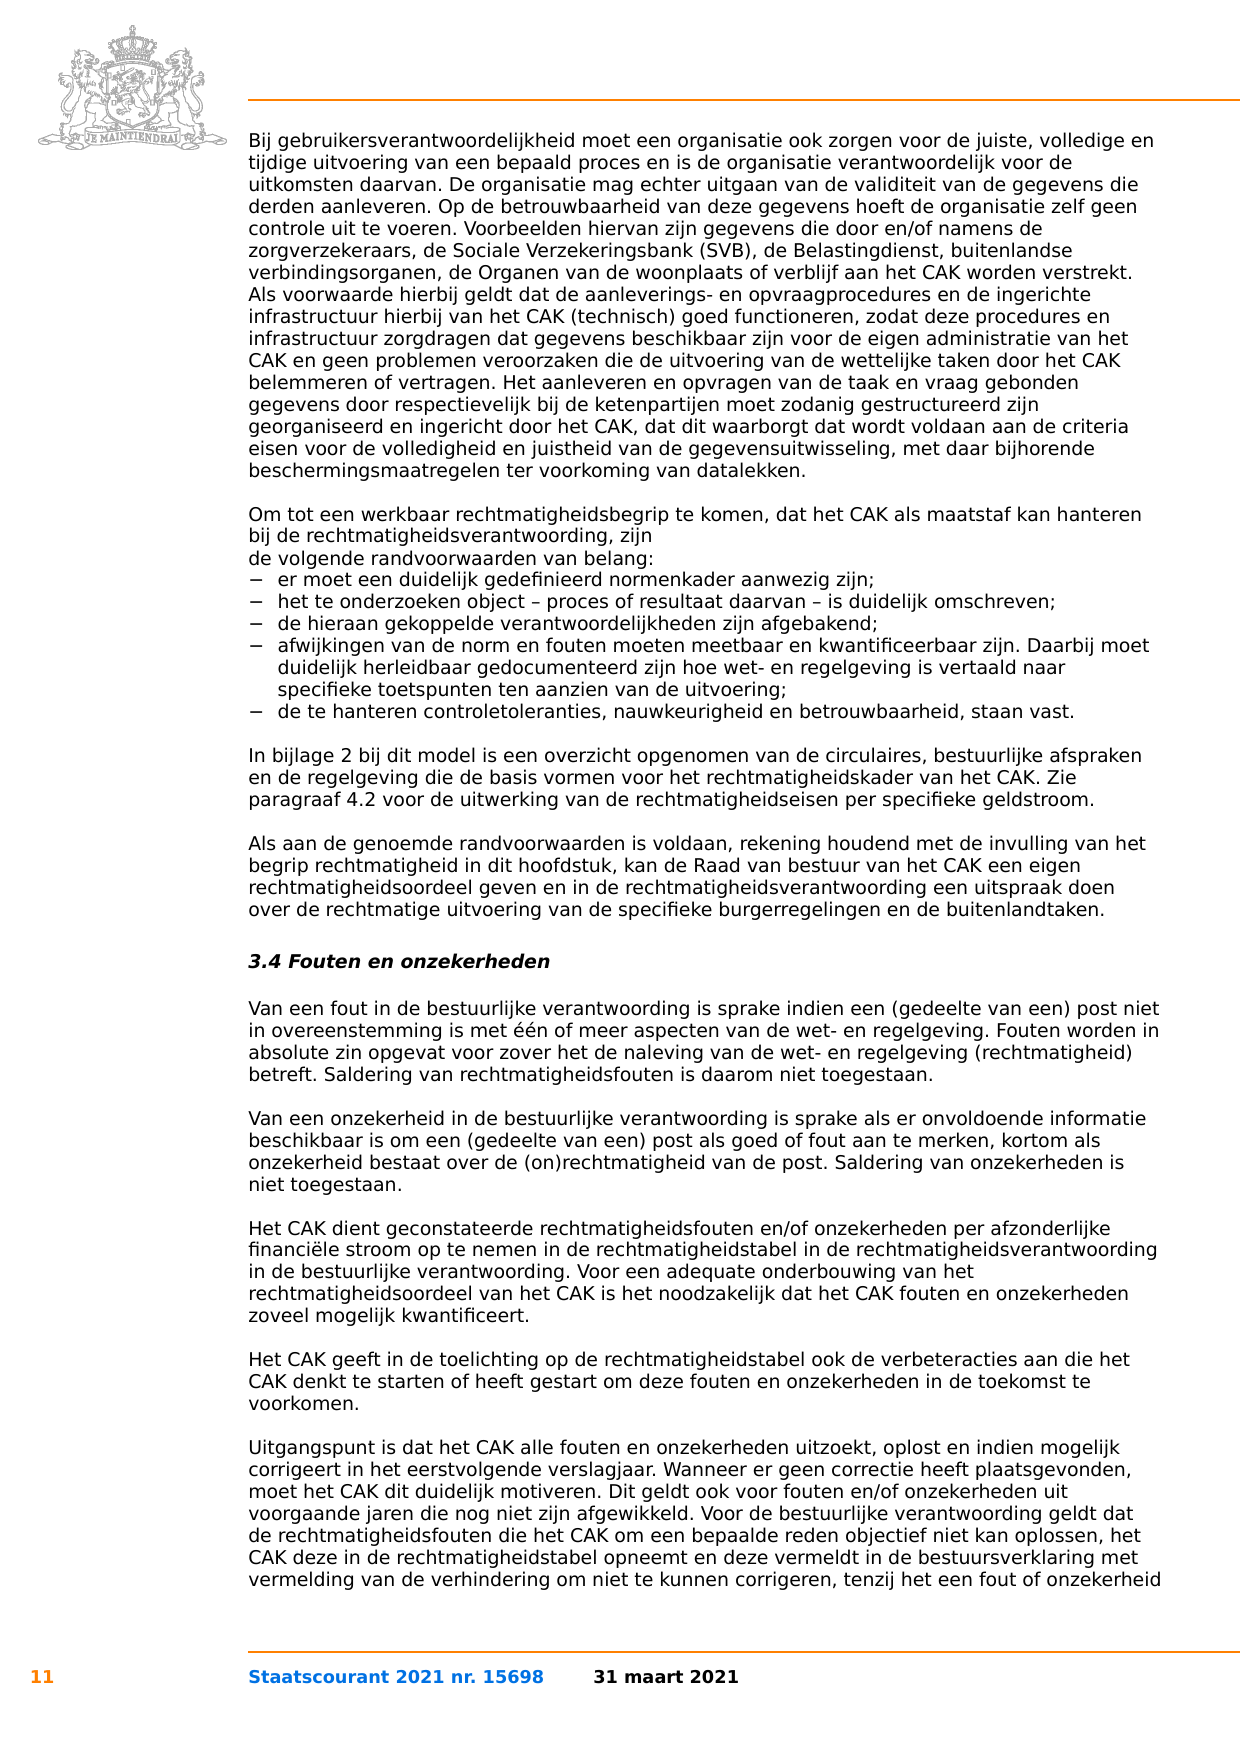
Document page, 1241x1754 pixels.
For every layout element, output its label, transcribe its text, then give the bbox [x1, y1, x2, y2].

text Uitgangspunt is dat het CAK alle fouten en onzekerheden uitzoekt, oplost en indien mogelijk corrigeert in het eerstvolgende verslagjaar. Wanneer er geen correctie heeft plaatsgevonden, moet het CAK dit duidelijk motiveren. Dit geldt ook voor fouten en/of onzekerheden uit voorgaande jaren die nog niet zijn afgewikkeld. Voor de bestuurlijke verantwoording geldt dat de rechtmatigheidsfouten die het CAK om een bepaalde reden objectief niet kan oplossen, het CAK deze in de rechtmatigheidstabel opneemt en deze vermeldt in de bestuursverklaring met vermelding van de verhindering om niet te kunnen corrigeren, tenzij het een fout of onzekerheid [248, 1437, 1163, 1591]
text − het te onderzoeken object – proces of resultaat daarvan – is duidelijk omschreven; [248, 591, 1163, 613]
subtitle 3.4 Fouten en onzekerheden [248, 951, 1163, 973]
text Het CAK geeft in de toelichting op de rechtmatigheidstabel ook de verbeteracties aan die het CAK denkt te starten of heeft gestart om deze fouten en onzekerheden in de toekomst te voorkomen. [248, 1349, 1163, 1415]
text Als aan de genoemde randvoorwaarden is voldaan, rekening houdend met de invulling van het begrip rechtmatigheid in dit hoofdstuk, kan de Raad van bestuur van het CAK een eigen rechtmatigheidsoordeel geven en in de rechtmatigheidsverantwoording een uitspraak doen over de rechtmatige uitvoering van de specifieke burgerregelingen en de buitenlandtaken. [248, 833, 1163, 921]
text Van een fout in de bestuurlijke verantwoording is sprake indien een (gedeelte van een) post niet in overeenstemming is met één of meer aspecten van de wet- en regelgeving. Fouten worden in absolute zin opgevat voor zover het de naleving van de wet- en regelgeving (rechtmatigheid) betreft. Saldering van rechtmatigheidsfouten is daarom niet toegestaan. [248, 998, 1163, 1086]
text − er moet een duidelijk gedefinieerd normenkader aanwezig zijn; [248, 569, 1163, 591]
text Het CAK dient geconstateerde rechtmatigheidsfouten en/of onzekerheden per afzonderlijke financiële stroom op te nemen in de rechtmatigheidstabel in de rechtmatigheidsverantwoording in de bestuurlijke verantwoording. Voor een adequate onderbouwing van het rechtmatigheidsoordeel van het CAK is het noodzakelijk dat het CAK fouten en onzekerheden zoveel mogelijk kwantificeert. [248, 1217, 1163, 1327]
text Van een onzekerheid in de bestuurlijke verantwoording is sprake als er onvoldoende informatie beschikbaar is om een (gedeelte van een) post als goed of fout aan te merken, kortom als onzekerheid bestaat over de (on)rechtmatigheid van de post. Saldering van onzekerheden is niet toegestaan. [248, 1108, 1163, 1196]
text − de hieraan gekoppelde verantwoordelijkheden zijn afgebakend; [248, 613, 1163, 635]
text de volgende randvoorwaarden van belang: [248, 547, 1163, 569]
text − de te hanteren controletoleranties, nauwkeurigheid en betrouwbaarheid, staan vast. [248, 701, 1163, 723]
text Bij gebruikersverantwoordelijkheid moet een organisatie ook zorgen voor de juiste, volledige en tijdige uitvoering van een bepaald proces en is de organisatie verantwoordelijk voor de uitkomsten daarvan. De organisatie mag echter uitgaan van de validiteit van de gegevens die derden aanleveren. Op de betrouwbaarheid van deze gegevens hoeft de organisatie zelf geen controle uit te voeren. Voorbeelden hiervan zijn gegevens die door en/of namens de zorgverzekeraars, de Sociale Verzekeringsbank (SVB), de Belastingdienst, buitenlandse verbindingsorganen, de Organen van de woonplaats of verblijf aan het CAK worden verstrekt. Als voorwaarde hierbij geldt dat de aanleverings- en opvraagprocedures en de ingerichte infrastructuur hierbij van het CAK (technisch) goed functioneren, zodat deze procedures en infrastructuur zorgdragen dat gegevens beschikbaar zijn voor de eigen administratie van het CAK en geen problemen veroorzaken die de uitvoering van de wettelijke taken door het CAK belemmeren of vertragen. Het aanleveren en opvragen van de taak en vraag gebonden gegevens door respectievelijk bij de ketenpartijen moet zodanig gestructureerd zijn georganiseerd en ingericht door het CAK, dat dit waarborgt dat wordt voldaan aan de criteria eisen voor de volledigheid en juistheid van de gegevensuitwisseling, met daar bijhorende beschermingsmaatregelen ter voorkoming van datalekken. [248, 130, 1163, 482]
picture [38, 25, 227, 150]
text Om tot een werkbaar rechtmatigheidsbegrip te komen, dat het CAK als maatstaf kan hanteren bij de rechtmatigheidsverantwoording, zijn [248, 503, 1163, 547]
text In bijlage 2 bij dit model is een overzicht opgenomen van de circulaires, bestuurlijke afspraken en de regelgeving die de basis vormen voor het rechtmatigheidskader van het CAK. Zie paragraaf 4.2 voor de uitwerking van de rechtmatigheidseisen per specifieke geldstroom. [248, 745, 1163, 811]
text − afwijkingen van de norm en fouten moeten meetbaar en kwantificeerbaar zijn. Daarbij moet duidelijk herleidbaar gedocumenteerd zijn hoe wet- en regelgeving is vertaald naar specifieke toetspunten ten aanzien van de uitvoering; [248, 635, 1163, 701]
